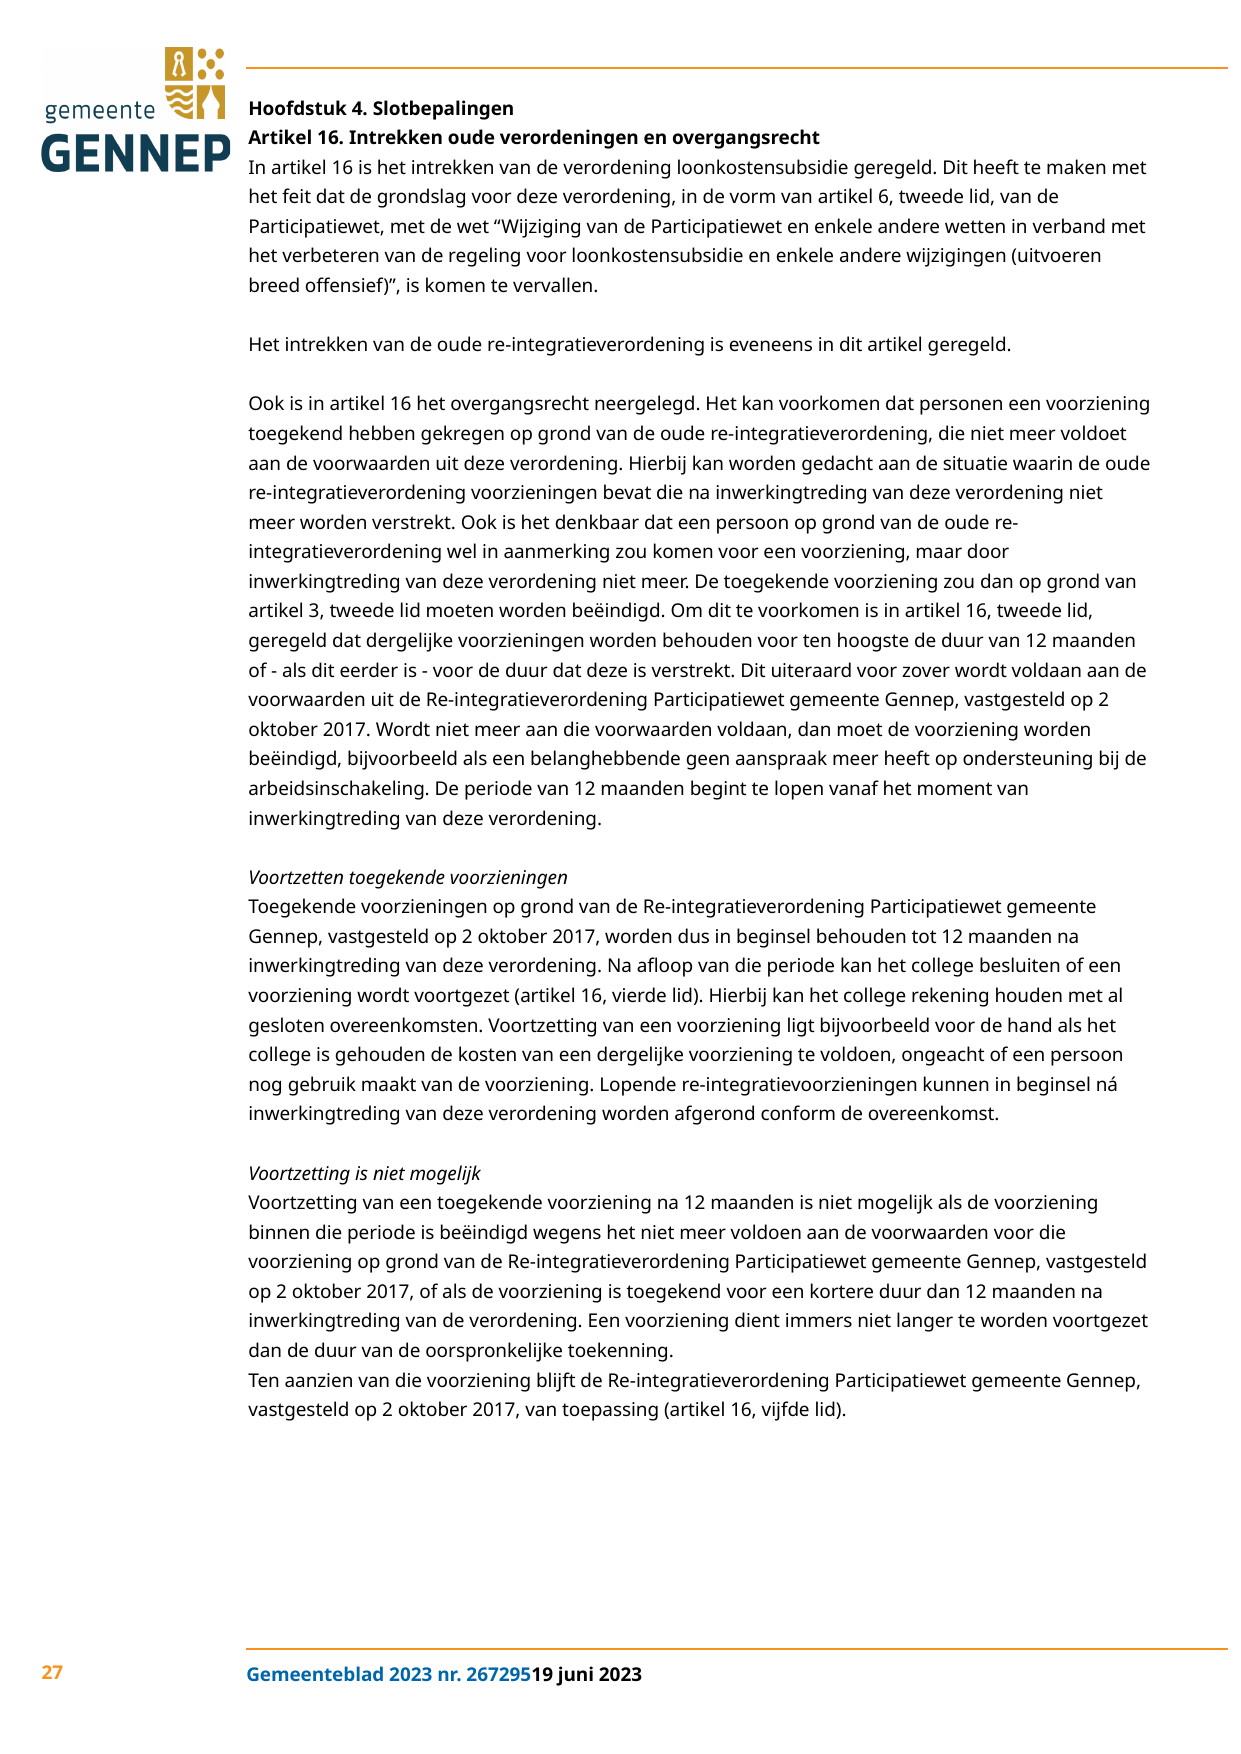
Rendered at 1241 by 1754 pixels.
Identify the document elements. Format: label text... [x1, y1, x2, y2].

text Ook is in artikel 16 het overgangsrecht neergelegd. Het kan voorkomen dat personen een voorziening toegekend hebben gekregen op grond van de oude re-integratieverordening, die niet meer voldoet aan de voorwaarden uit deze verordening. Hierbij kan worden gedacht aan de situatie waarin de oude re-integratieverordening voorzieningen bevat die na inwerkingtreding van deze verordening niet meer worden verstrekt. Ook is het denkbaar dat een persoon op grond van de oude re-integratieverordening wel in aanmerking zou komen voor een voorziening, maar door inwerkingtreding van deze verordening niet meer. De toegekende voorziening zou dan op grond van artikel 3, tweede lid moeten worden beëindigd. Om dit te voorkomen is in artikel 16, tweede lid, geregeld dat dergelijke voorzieningen worden behouden voor ten hoogste de duur van 12 maanden of - als dit eerder is - voor de duur dat deze is verstrekt. Dit uiteraard voor zover wordt voldaan aan de voorwaarden uit de Re-integratieverordening Participatiewet gemeente Gennep, vastgesteld op 2 oktober 2017. Wordt niet meer aan die voorwaarden voldaan, dan moet de voorziening worden beëindigd, bijvoorbeeld als een belanghebbende geen aanspraak meer heeft op ondersteuning bij de arbeidsinschakeling. De periode van 12 maanden begint te lopen vanaf het moment van inwerkingtreding van deze verordening. [248, 391, 1152, 831]
text Ten aanzien van die voorziening blijft de Re-integratieverordening Participatiewet gemeente Gennep, vastgesteld op 2 oktober 2017, van toepassing (artikel 16, vijfde lid). [248, 1367, 1152, 1422]
text Hoofdstuk 4. Slotbepalingen [248, 95, 1152, 121]
text Het intrekken van de oude re-integratieverordening is eveneens in dit artikel geregeld. [248, 331, 1152, 357]
picture [41, 47, 231, 172]
text Voortzetten toegekende voorzieningen [248, 864, 1152, 890]
text Voortzetting is niet mogelijk [248, 1160, 1152, 1186]
text Voortzetting van een toegekende voorziening na 12 maanden is niet mogelijk als de voorziening binnen die periode is beëindigd wegens het niet meer voldoen aan de voorwaarden voor die voorziening op grond van de Re-integratieverordening Participatiewet gemeente Gennep, vastgesteld op 2 oktober 2017, of als de voorziening is toegekend voor een kortere duur dan 12 maanden na inwerkingtreding van de verordening. Een voorziening dient immers niet langer te worden voortgezet dan de duur van de oorspronkelijke toekenning. [248, 1189, 1152, 1363]
text In artikel 16 is het intrekken van de verordening loonkostensubsidie geregeld. Dit heeft te maken met het feit dat de grondslag voor deze verordening, in de vorm van artikel 6, tweede lid, van de Participatiewet, met de wet “Wijziging van de Participatiewet en enkele andere wetten in verband met het verbeteren van de regeling voor loonkostensubsidie en enkele andere wijzigingen (uitvoeren breed offensief)”, is komen te vervallen. [248, 154, 1152, 298]
text Artikel 16. Intrekken oude verordeningen en overgangsrecht [248, 124, 1152, 150]
text Toegekende voorzieningen op grond van de Re-integratieverordening Participatiewet gemeente Gennep, vastgesteld op 2 oktober 2017, worden dus in beginsel behouden tot 12 maanden na inwerkingtreding van deze verordening. Na afloop van die periode kan het college besluiten of een voorziening wordt voortgezet (artikel 16, vierde lid). Hierbij kan het college rekening houden met al gesloten overeenkomsten. Voortzetting van een voorziening ligt bijvoorbeeld voor de hand als het college is gehouden de kosten van een dergelijke voorziening te voldoen, ongeacht of een persoon nog gebruik maakt van de voorziening. Lopende re-integratievoorzieningen kunnen in beginsel ná inwerkingtreding van deze verordening worden afgerond conform de overeenkomst. [248, 893, 1152, 1126]
